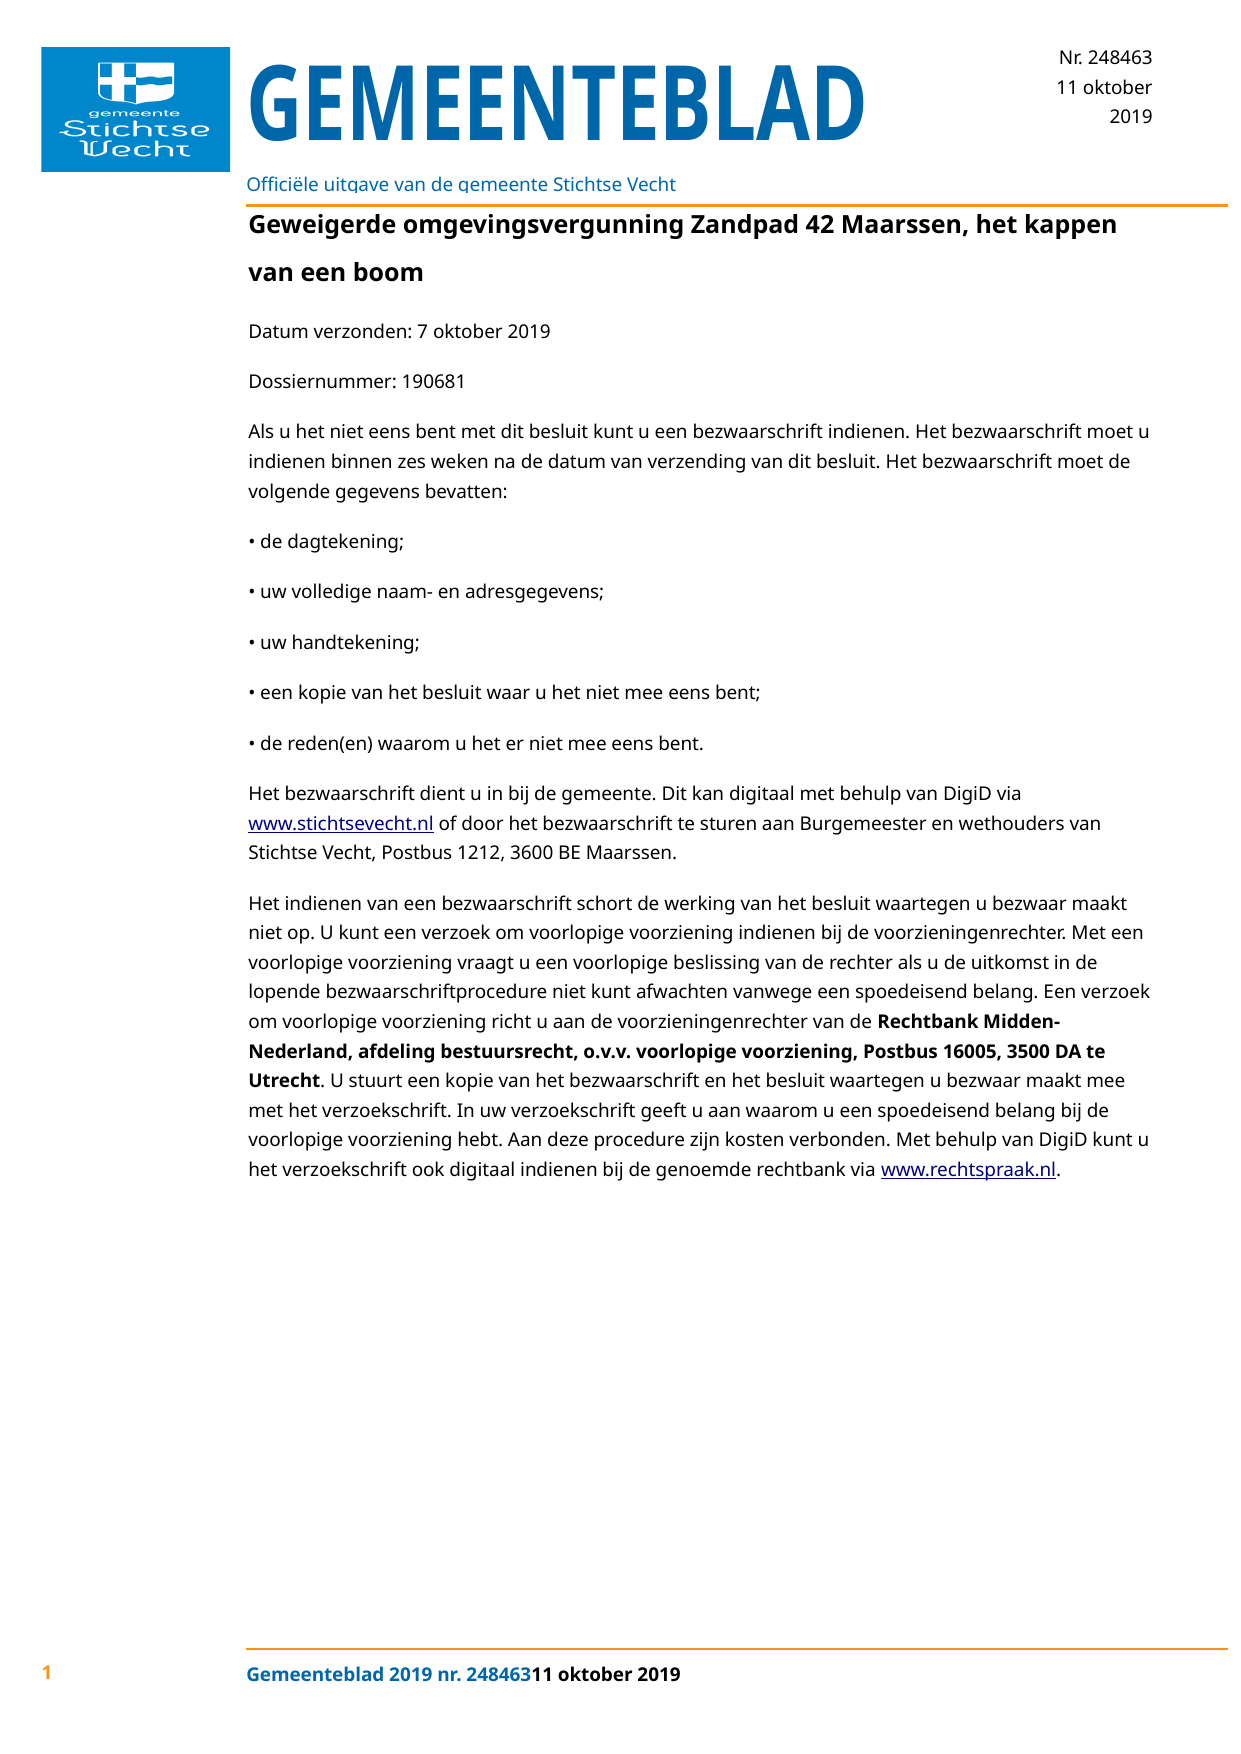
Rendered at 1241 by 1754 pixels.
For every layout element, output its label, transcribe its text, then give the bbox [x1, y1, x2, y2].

text Datum verzonden: 7 oktober 2019 [248, 318, 1152, 344]
text Het indienen van een bezwaarschrift schort de werking van het besluit waartegen u bezwaar maakt niet op. U kunt een verzoek om voorlopige voorziening indienen bij de voorzieningenrechter. Met een voorlopige voorziening vraagt u een voorlopige beslissing van de rechter als u de uitkomst in de lopende bezwaarschriftprocedure niet kunt afwachten vanwege een spoedeisend belang. Een verzoek om voorlopige voorziening richt u aan de voorzieningenrechter van de Rechtbank Midden-Nederland, afdeling bestuursrecht, o.v.v. voorlopige voorziening, Postbus 16005, 3500 DA te Utrecht. U stuurt een kopie van het bezwaarschrift en het besluit waartegen u bezwaar maakt mee met het verzoekschrift. In uw verzoekschrift geeft u aan waarom u een spoedeisend belang bij de voorlopige voorziening hebt. Aan deze procedure zijn kosten verbonden. Met behulp van DigiD kunt u het verzoekschrift ook digitaal indienen bij de genoemde rechtbank via www.rechtspraak.nl. [248, 890, 1152, 1182]
text • uw handtekening; [248, 629, 1152, 655]
text • de reden(en) waarom u het er niet mee eens bent. [248, 730, 1152, 756]
text • de dagtekening; [248, 528, 1152, 554]
text Als u het niet eens bent met dit besluit kunt u een bezwaarschrift indienen. Het bezwaarschrift moet u indienen binnen zes weken na de datum van verzending van dit besluit. Het bezwaarschrift moet de volgende gegevens bevatten: [248, 419, 1152, 504]
picture [99, 63, 135, 101]
text Dossiernummer: 190681 [248, 368, 1152, 394]
text • een kopie van het besluit waar u het niet mee eens bent; [248, 679, 1152, 705]
picture [137, 63, 174, 103]
text • uw volledige naam- en adresgegevens; [248, 579, 1152, 604]
text Geweigerde omgevingsvergunning Zandpad 42 Maarssen, het kappen van een boom [248, 207, 1152, 288]
text Het bezwaarschrift dient u in bij de gemeente. Dit kan digitaal met behulp van DigiD via www.stichtsevecht.nl of door het bezwaarschrift te sturen aan Burgemeester en wethouders van Stichtse Vecht, Postbus 1212, 3600 BE Maarssen. [248, 780, 1152, 865]
